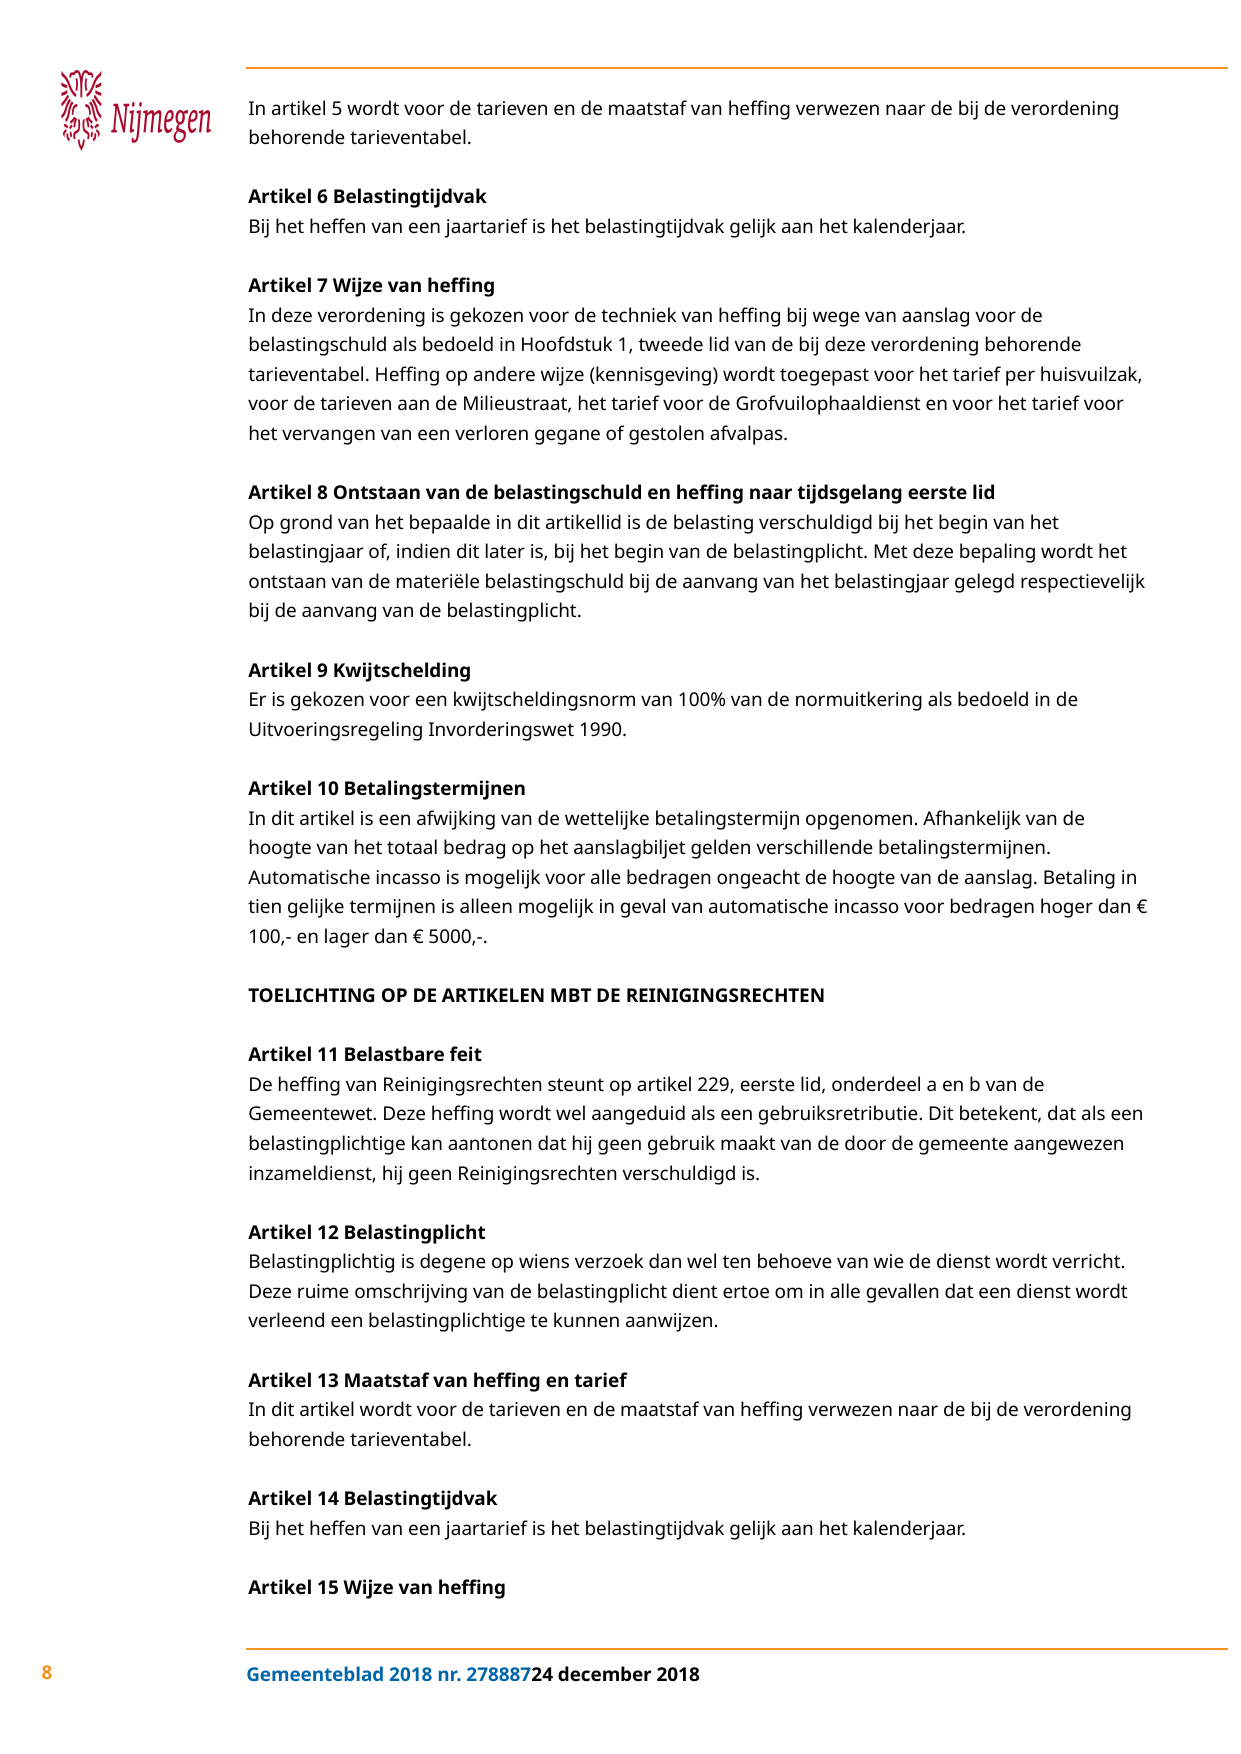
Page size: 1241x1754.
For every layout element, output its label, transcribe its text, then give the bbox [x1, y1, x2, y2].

text Artikel 6 Belastingtijdvak [248, 183, 1152, 209]
text In artikel 5 wordt voor de tarieven en de maatstaf van heffing verwezen naar de bij de verordening behorende tarieventabel. [248, 95, 1152, 150]
text Artikel 13 Maatstaf van heffing en tarief [248, 1367, 1152, 1393]
text Artikel 8 Ontstaan van de belastingschuld en heffing naar tijdsgelang eerste lid [248, 479, 1152, 505]
text In dit artikel wordt voor de tarieven en de maatstaf van heffing verwezen naar de bij de verordening behorende tarieventabel. [248, 1396, 1152, 1452]
text Bij het heffen van een jaartarief is het belastingtijdvak gelijk aan het kalenderjaar. [248, 213, 1152, 239]
text Artikel 14 Belastingtijdvak [248, 1485, 1152, 1511]
text Artikel 10 Betalingstermijnen [248, 775, 1152, 801]
text Bij het heffen van een jaartarief is het belastingtijdvak gelijk aan het kalenderjaar. [248, 1515, 1152, 1541]
text Belastingplichtig is degene op wiens verzoek dan wel ten behoeve van wie de dienst wordt verricht. Deze ruime omschrijving van de belastingplicht dient ertoe om in alle gevallen dat een dienst wordt verleend een belastingplichtige te kunnen aanwijzen. [248, 1248, 1152, 1333]
text In dit artikel is een afwijking van de wettelijke betalingstermijn opgenomen. Afhankelijk van de hoogte van het totaal bedrag op het aanslagbiljet gelden verschillende betalingstermijnen. Automatische incasso is mogelijk voor alle bedragen ongeacht de hoogte van de aanslag. Betaling in tien gelijke termijnen is alleen mogelijk in geval van automatische incasso voor bedragen hoger dan € 100,- en lager dan € 5000,-. [248, 805, 1152, 949]
text Op grond van het bepaalde in dit artikellid is de belasting verschuldigd bij het begin van het belastingjaar of, indien dit later is, bij het begin van de belastingplicht. Met deze bepaling wordt het ontstaan van de materiële belastingschuld bij de aanvang van het belastingjaar gelegd respectievelijk bij de aanvang van de belastingplicht. [248, 509, 1152, 623]
text In deze verordening is gekozen voor de techniek van heffing bij wege van aanslag voor de belastingschuld als bedoeld in Hoofdstuk 1, tweede lid van de bij deze verordening behorende tarieventabel. Heffing op andere wijze (kennisgeving) wordt toegepast voor het tarief per huisvuilzak, voor de tarieven aan de Milieustraat, het tarief voor de Grofvuilophaaldienst en voor het tarief voor het vervangen van een verloren gegane of gestolen afvalpas. [248, 302, 1152, 446]
text Artikel 9 Kwijtschelding [248, 657, 1152, 683]
text Er is gekozen voor een kwijtscheldingsnorm van 100% van de normuitkering als bedoeld in de Uitvoeringsregeling Invorderingswet 1990. [248, 686, 1152, 742]
picture [41, 47, 231, 172]
text De heffing van Reinigingsrechten steunt op artikel 229, eerste lid, onderdeel a en b van de Gemeentewet. Deze heffing wordt wel aangeduid als een gebruiksretributie. Dit betekent, dat als een belastingplichtige kan aantonen dat hij geen gebruik maakt van de door de gemeente aangewezen inzameldienst, hij geen Reinigingsrechten verschuldigd is. [248, 1071, 1152, 1186]
text Artikel 12 Belastingplicht [248, 1219, 1152, 1245]
text Artikel 7 Wijze van heffing [248, 272, 1152, 298]
text Artikel 15 Wijze van heffing [248, 1574, 1152, 1600]
text TOELICHTING OP DE ARTIKELEN MBT DE REINIGINGSRECHTEN [248, 982, 1152, 1008]
text Artikel 11 Belastbare feit [248, 1041, 1152, 1067]
